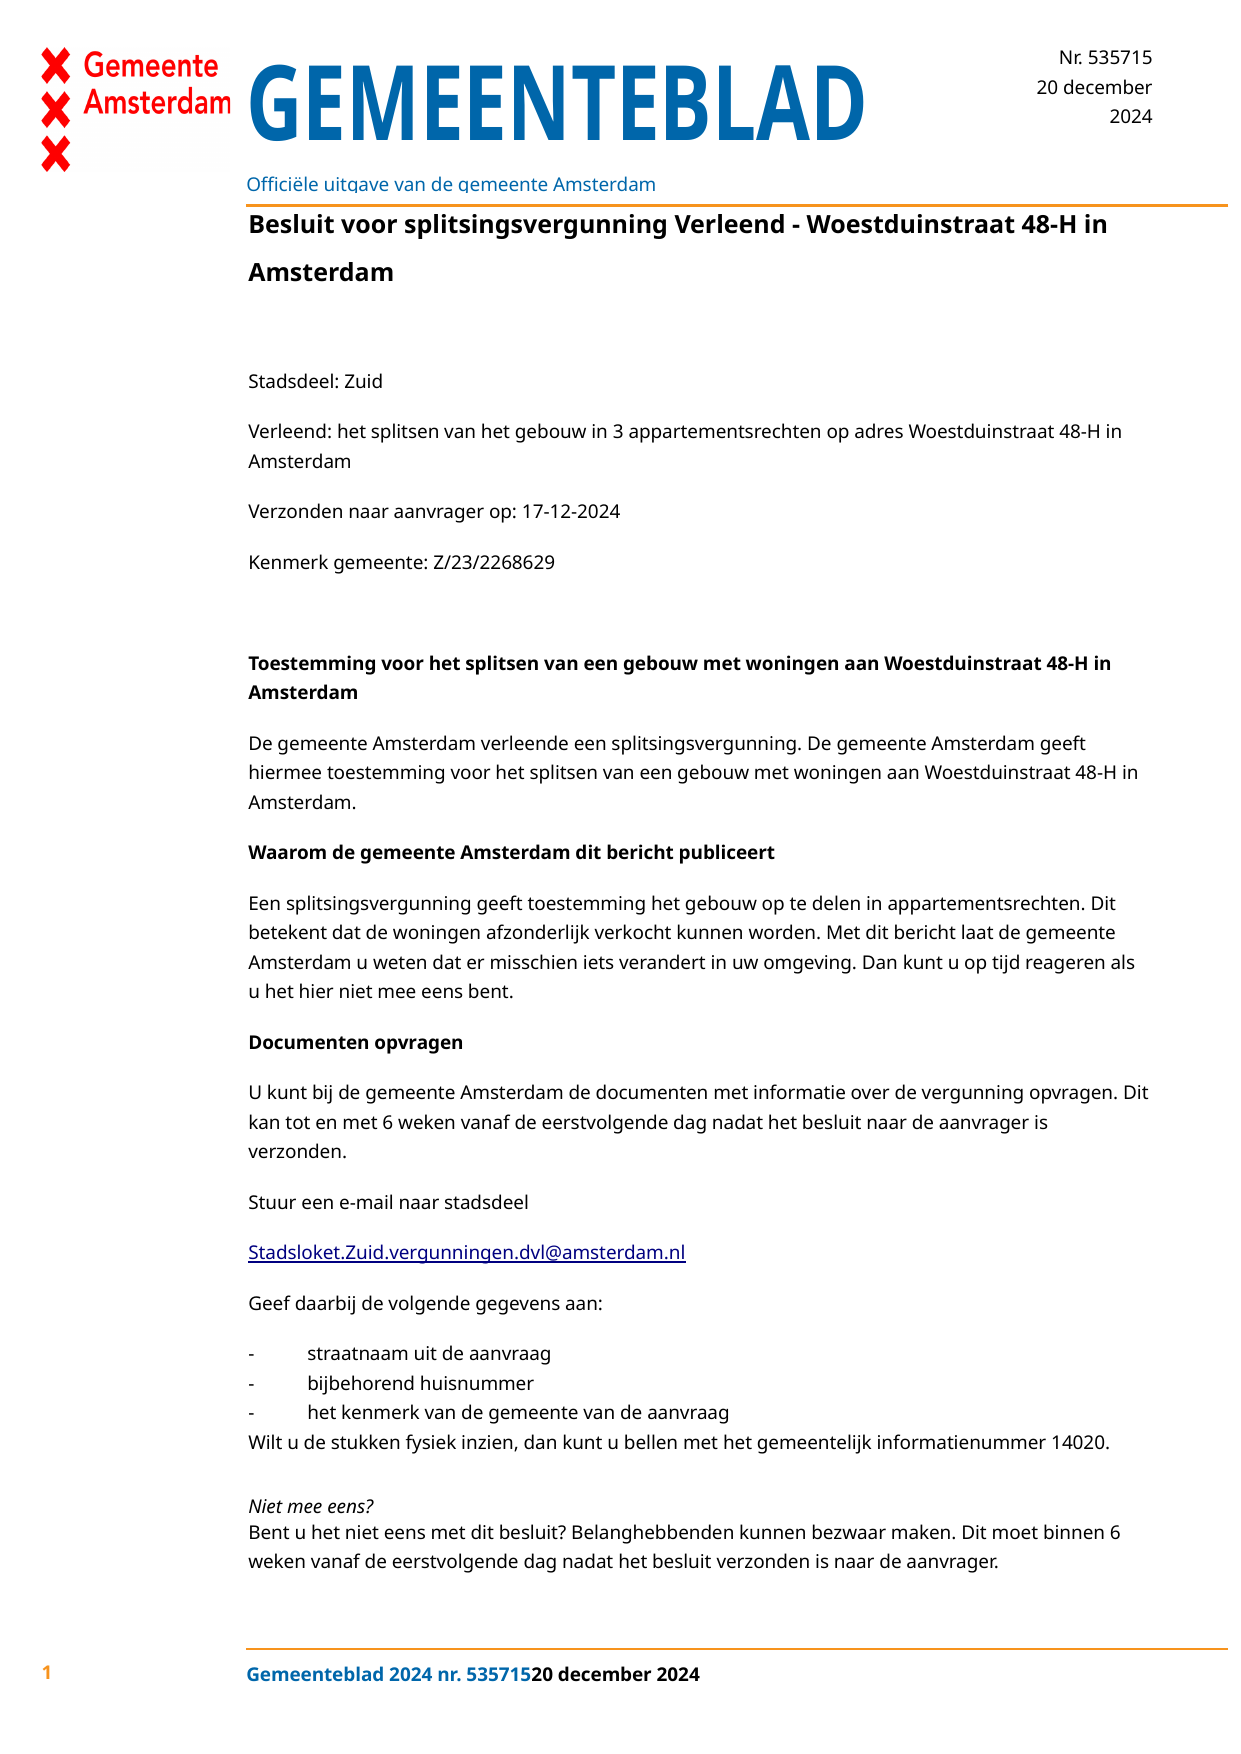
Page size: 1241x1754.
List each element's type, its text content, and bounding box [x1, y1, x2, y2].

text Stuur een e-mail naar stadsdeel [248, 1189, 1152, 1215]
text Documenten opvragen [248, 1029, 1152, 1055]
text Niet mee eens? [248, 1493, 1152, 1519]
text Toestemming voor het splitsen van een gebouw met woningen aan Woestduinstraat 48-H in Amsterdam [248, 650, 1152, 705]
list het kenmerk van de gemeente van de aanvraag [248, 1399, 1152, 1425]
text Verleend: het splitsen van het gebouw in 3 appartementsrechten op adres Woestduinstraat 48-H in Amsterdam [248, 419, 1152, 474]
text Geef daarbij de volgende gegevens aan: [248, 1290, 1152, 1316]
text Besluit voor splitsingsvergunning Verleend - Woestduinstraat 48-H in Amsterdam [248, 207, 1152, 288]
text Verzonden naar aanvrager op: 17-12-2024 [248, 499, 1152, 524]
text Stadsloket.Zuid.vergunningen.dvl@amsterdam.nl [248, 1239, 1152, 1265]
text Kenmerk gemeente: Z/23/2268629 [248, 549, 1152, 575]
text Een splitsingsvergunning geeft toestemming het gebouw op te delen in appartementsrechten. Dit betekent dat de woningen afzonderlijk verkocht kunnen worden. Met dit bericht laat de gemeente Amsterdam u weten dat er misschien iets verandert in uw omgeving. Dan kunt u op tijd reageren als u het hier niet mee eens bent. [248, 890, 1152, 1004]
list straatnaam uit de aanvraag [248, 1340, 1152, 1366]
text U kunt bij de gemeente Amsterdam de documenten met informatie over de vergunning opvragen. Dit kan tot en met 6 weken vanaf de eerstvolgende dag nadat het besluit naar de aanvrager is verzonden. [248, 1079, 1152, 1164]
text Bent u het niet eens met dit besluit? Belanghebbenden kunnen bezwaar maken. Dit moet binnen 6 weken vanaf de eerstvolgende dag nadat het besluit verzonden is naar de aanvrager. [248, 1519, 1152, 1574]
text De gemeente Amsterdam verleende een splitsingsvergunning. De gemeente Amsterdam geeft hiermee toestemming voor het splitsen van een gebouw met woningen aan Woestduinstraat 48-H in Amsterdam. [248, 730, 1152, 815]
list bijbehorend huisnummer [248, 1370, 1152, 1396]
picture [41, 47, 231, 172]
text Waarom de gemeente Amsterdam dit bericht publiceert [248, 839, 1152, 865]
text Stadsdeel: Zuid [248, 368, 1152, 394]
text Wilt u de stukken fysiek inzien, dan kunt u bellen met het gemeentelijk informatienummer 14020. [248, 1429, 1152, 1455]
